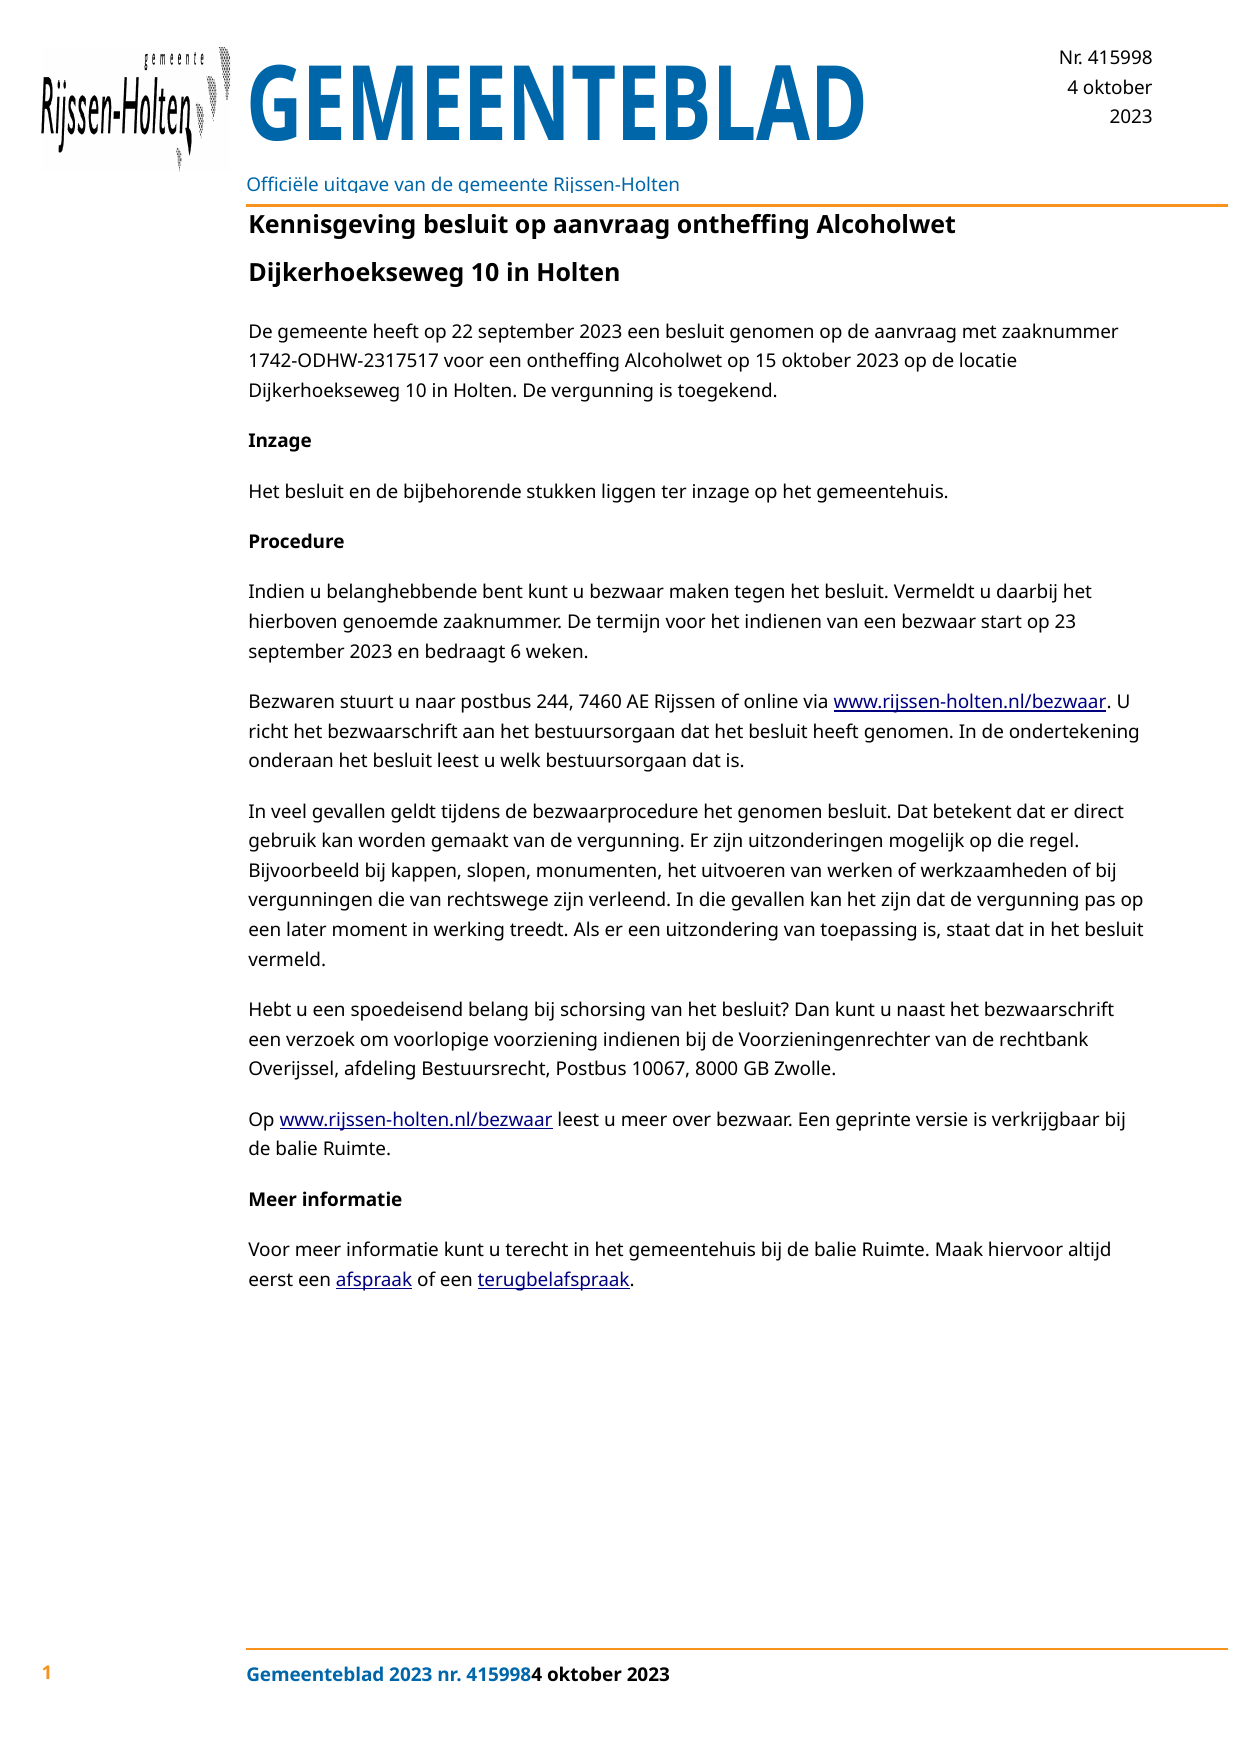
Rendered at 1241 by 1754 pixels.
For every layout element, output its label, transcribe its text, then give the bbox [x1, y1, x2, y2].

picture [41, 47, 231, 172]
text Inzage [248, 427, 1152, 453]
text In veel gevallen geldt tijdens de bezwaarprocedure het genomen besluit. Dat betekent dat er direct gebruik kan worden gemaakt van de vergunning. Er zijn uitzonderingen mogelijk op die regel. Bijvoorbeeld bij kappen, slopen, monumenten, het uitvoeren van werken of werkzaamheden of bij vergunningen die van rechtswege zijn verleend. In die gevallen kan het zijn dat de vergunning pas op een later moment in werking treedt. Als er een uitzondering van toepassing is, staat dat in het besluit vermeld. [248, 798, 1152, 972]
text Indien u belanghebbende bent kunt u bezwaar maken tegen het besluit. Vermeldt u daarbij het hierboven genoemde zaaknummer. De termijn voor het indienen van een bezwaar start op 23 september 2023 en bedraagt 6 weken. [248, 579, 1152, 664]
text Op www.rijssen-holten.nl/bezwaar leest u meer over bezwaar. Een geprinte versie is verkrijgbaar bij de balie Ruimte. [248, 1106, 1152, 1161]
text Bezwaren stuurt u naar postbus 244, 7460 AE Rijssen of online via www.rijssen-holten.nl/bezwaar. U richt het bezwaarschrift aan het bestuursorgaan dat het besluit heeft genomen. In de ondertekening onderaan het besluit leest u welk bestuursorgaan dat is. [248, 688, 1152, 773]
text Meer informatie [248, 1186, 1152, 1212]
text Het besluit en de bijbehorende stukken liggen ter inzage op het gemeentehuis. [248, 478, 1152, 504]
text Hebt u een spoedeisend belang bij schorsing van het besluit? Dan kunt u naast het bezwaarschrift een verzoek om voorlopige voorziening indienen bij de Voorzieningenrechter van de rechtbank Overijssel, afdeling Bestuursrecht, Postbus 10067, 8000 GB Zwolle. [248, 996, 1152, 1081]
text Procedure [248, 528, 1152, 554]
text Voor meer informatie kunt u terecht in het gemeentehuis bij de balie Ruimte. Maak hiervoor altijd eerst een afspraak of een terugbelafspraak. [248, 1236, 1152, 1292]
text De gemeente heeft op 22 september 2023 een besluit genomen op de aanvraag met zaaknummer 1742-ODHW-2317517 voor een ontheffing Alcoholwet op 15 oktober 2023 op de locatie Dijkerhoekseweg 10 in Holten. De vergunning is toegekend. [248, 318, 1152, 403]
text Kennisgeving besluit op aanvraag ontheffing Alcoholwet Dijkerhoekseweg 10 in Holten [248, 207, 1152, 288]
